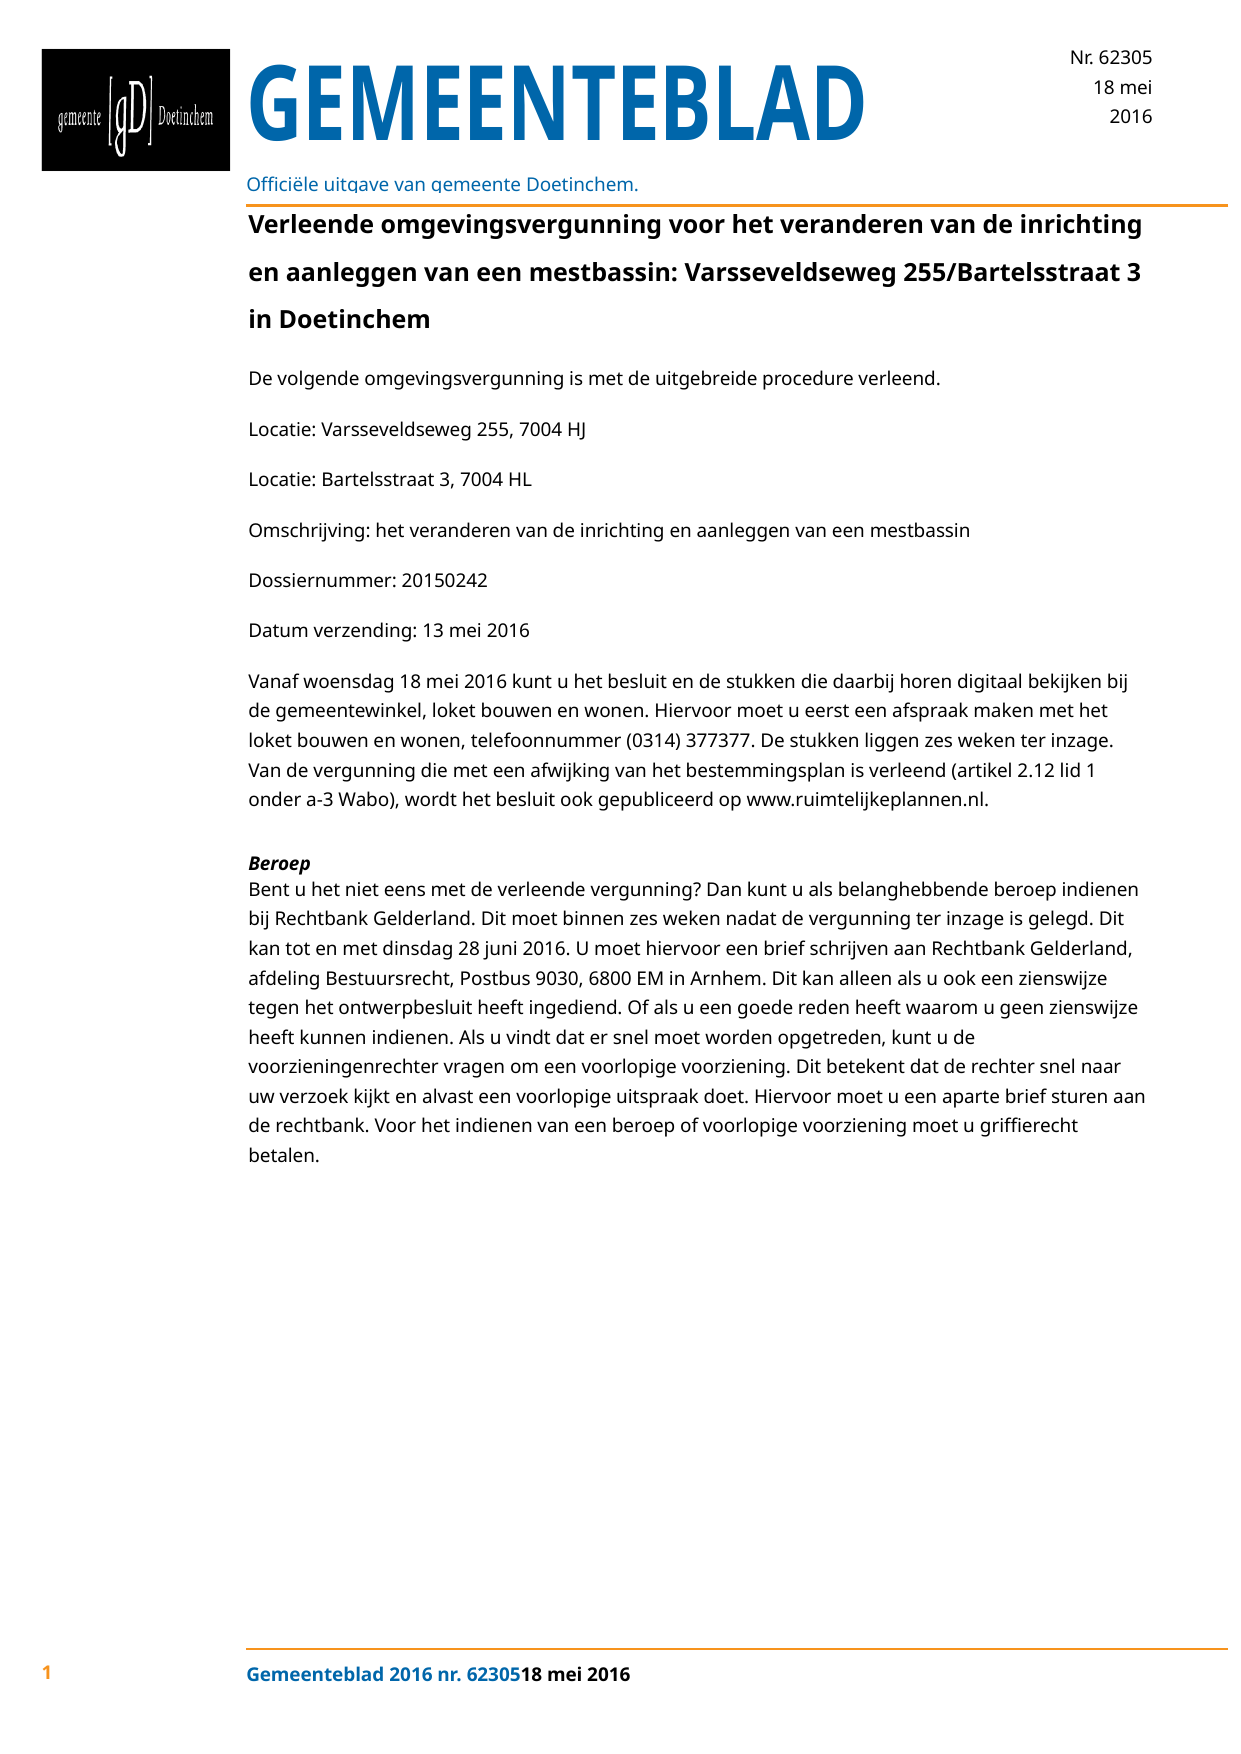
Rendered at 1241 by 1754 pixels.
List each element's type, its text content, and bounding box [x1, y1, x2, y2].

text De volgende omgevingsvergunning is met de uitgebreide procedure verleend. [248, 366, 1152, 391]
text Locatie: Bartelsstraat 3, 7004 HL [248, 466, 1152, 492]
text Verleende omgevingsvergunning voor het veranderen van de inrichting en aanleggen van een mestbassin: Varsseveldseweg 255/Bartelsstraat 3 in Doetinchem [248, 207, 1152, 336]
text Locatie: Varsseveldseweg 255, 7004 HJ [248, 416, 1152, 442]
text Bent u het niet eens met de verleende vergunning? Dan kunt u als belanghebbende beroep indienen bij Rechtbank Gelderland. Dit moet binnen zes weken nadat de vergunning ter inzage is gelegd. Dit kan tot en met dinsdag 28 juni 2016. U moet hiervoor een brief schrijven aan Rechtbank Gelderland, afdeling Bestuursrecht, Postbus 9030, 6800 EM in Arnhem. Dit kan alleen als u ook een zienswijze tegen het ontwerpbesluit heeft ingediend. Of als u een goede reden heeft waarom u geen zienswijze heeft kunnen indienen. Als u vindt dat er snel moet worden opgetreden, kunt u de voorzieningenrechter vragen om een voorlopige voorziening. Dit betekent dat de rechter snel naar uw verzoek kijkt en alvast een voorlopige uitspraak doet. Hiervoor moet u een aparte brief sturen aan de rechtbank. Voor het indienen van een beroep of voorlopige voorziening moet u griffierecht betalen. [248, 876, 1152, 1168]
text Dossiernummer: 20150242 [248, 567, 1152, 593]
text Beroep [248, 850, 1152, 876]
text Datum verzending: 13 mei 2016 [248, 618, 1152, 643]
text Vanaf woensdag 18 mei 2016 kunt u het besluit en de stukken die daarbij horen digitaal bekijken bij de gemeentewinkel, loket bouwen en wonen. Hiervoor moet u eerst een afspraak maken met het loket bouwen en wonen, telefoonnummer (0314) 377377. De stukken liggen zes weken ter inzage. Van de vergunning die met een afwijking van het bestemmingsplan is verleend (artikel 2.12 lid 1 onder a-3 Wabo), wordt het besluit ook gepubliceerd op www.ruimtelijkeplannen.nl. [248, 668, 1152, 812]
text Omschrijving: het veranderen van de inrichting en aanleggen van een mestbassin [248, 517, 1152, 542]
picture [41, 47, 231, 172]
